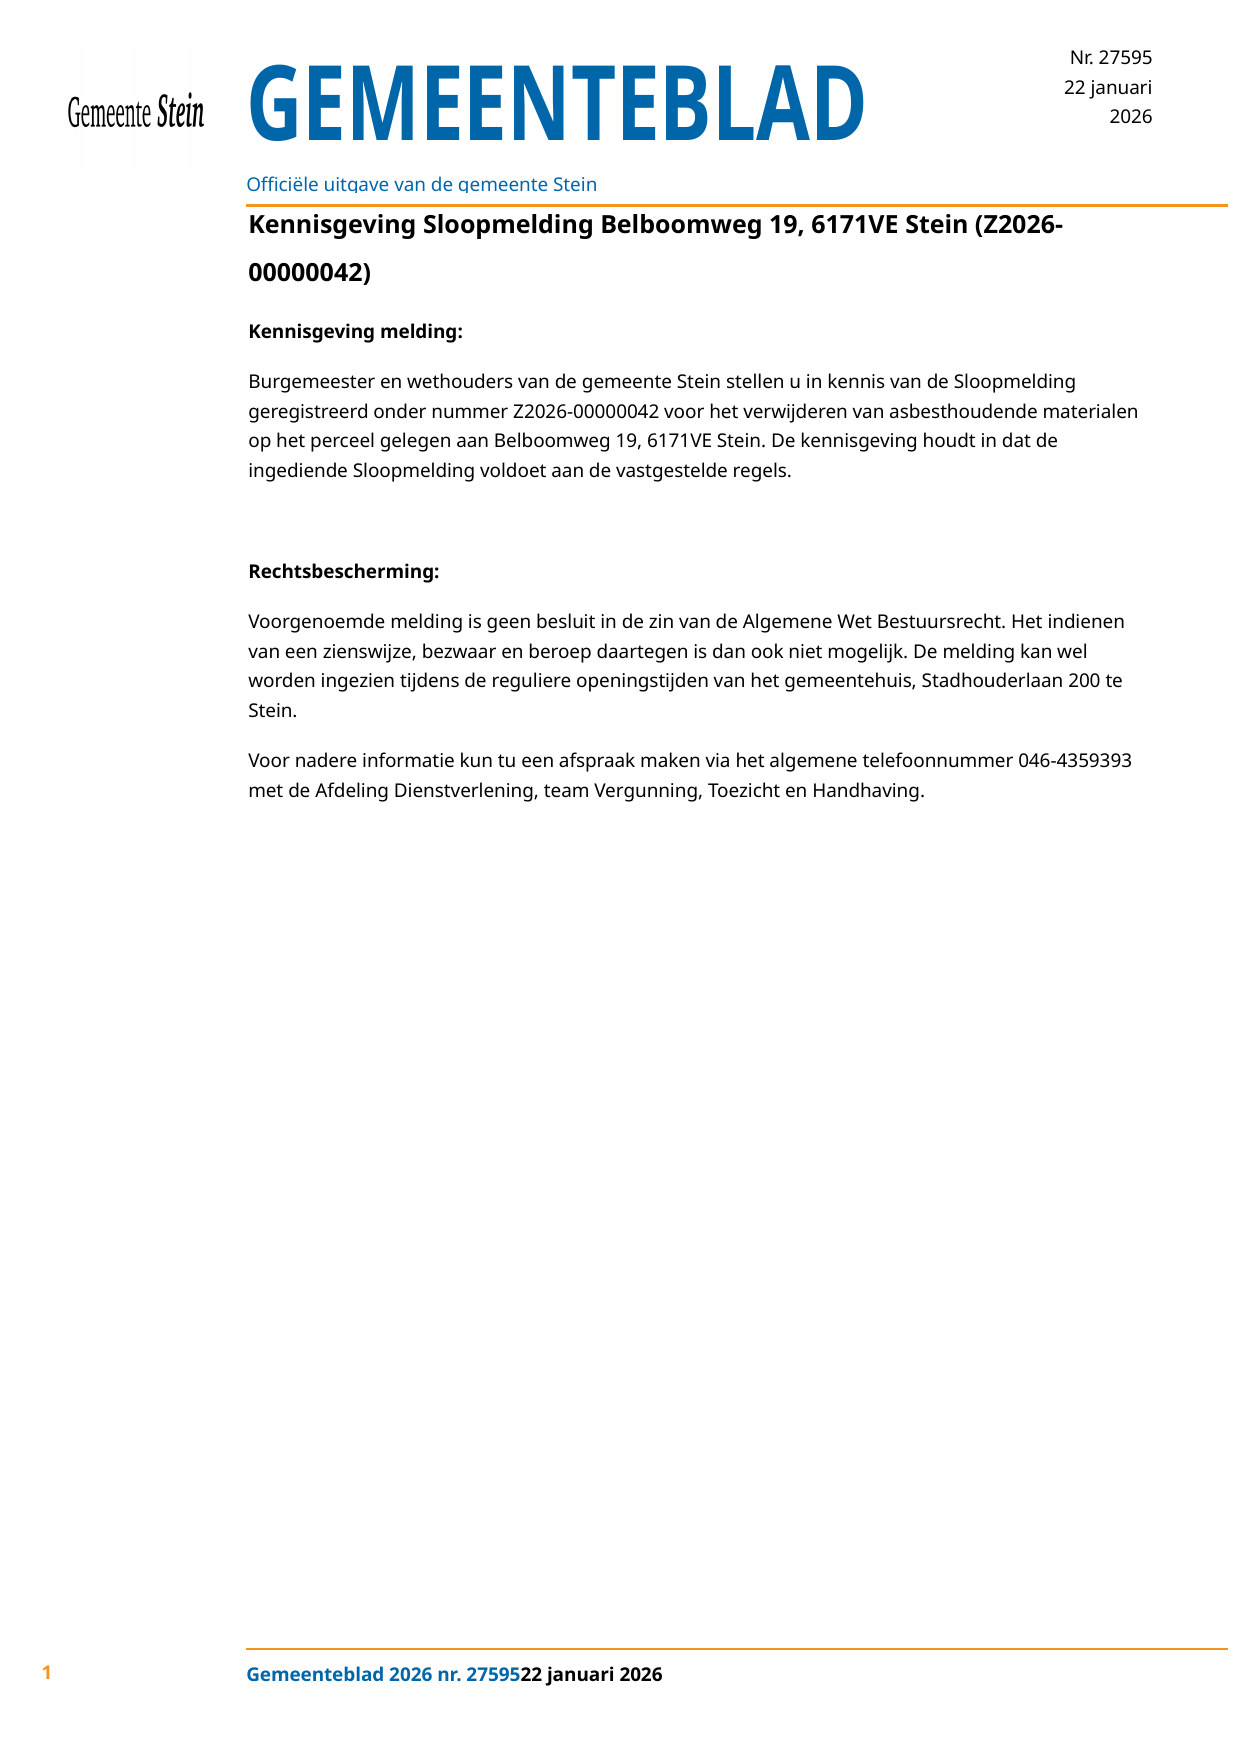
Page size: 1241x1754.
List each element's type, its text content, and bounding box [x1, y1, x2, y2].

text Burgemeester en wethouders van de gemeente Stein stellen u in kennis van de Sloopmelding geregistreerd onder nummer Z2026-00000042 voor het verwijderen van asbesthoudende materialen op het perceel gelegen aan Belboomweg 19, 6171VE Stein. De kennisgeving houdt in dat de ingediende Sloopmelding voldoet aan de vastgestelde regels. [248, 368, 1152, 483]
picture [41, 47, 231, 172]
text Kennisgeving melding: [248, 318, 1152, 344]
text Kennisgeving Sloopmelding Belboomweg 19, 6171VE Stein (Z2026-00000042) [248, 207, 1152, 288]
text Voorgenoemde melding is geen besluit in de zin van de Algemene Wet Bestuursrecht. Het indienen van een zienswijze, bezwaar en beroep daartegen is dan ook niet mogelijk. De melding kan wel worden ingezien tijdens de reguliere openingstijden van het gemeentehuis, Stadhouderlaan 200 te Stein. [248, 608, 1152, 723]
text Voor nadere informatie kun tu een afspraak maken via het algemene telefoonnummer 046-4359393 met de Afdeling Dienstverlening, team Vergunning, Toezicht en Handhaving. [248, 747, 1152, 803]
text Rechtsbescherming: [248, 558, 1152, 584]
